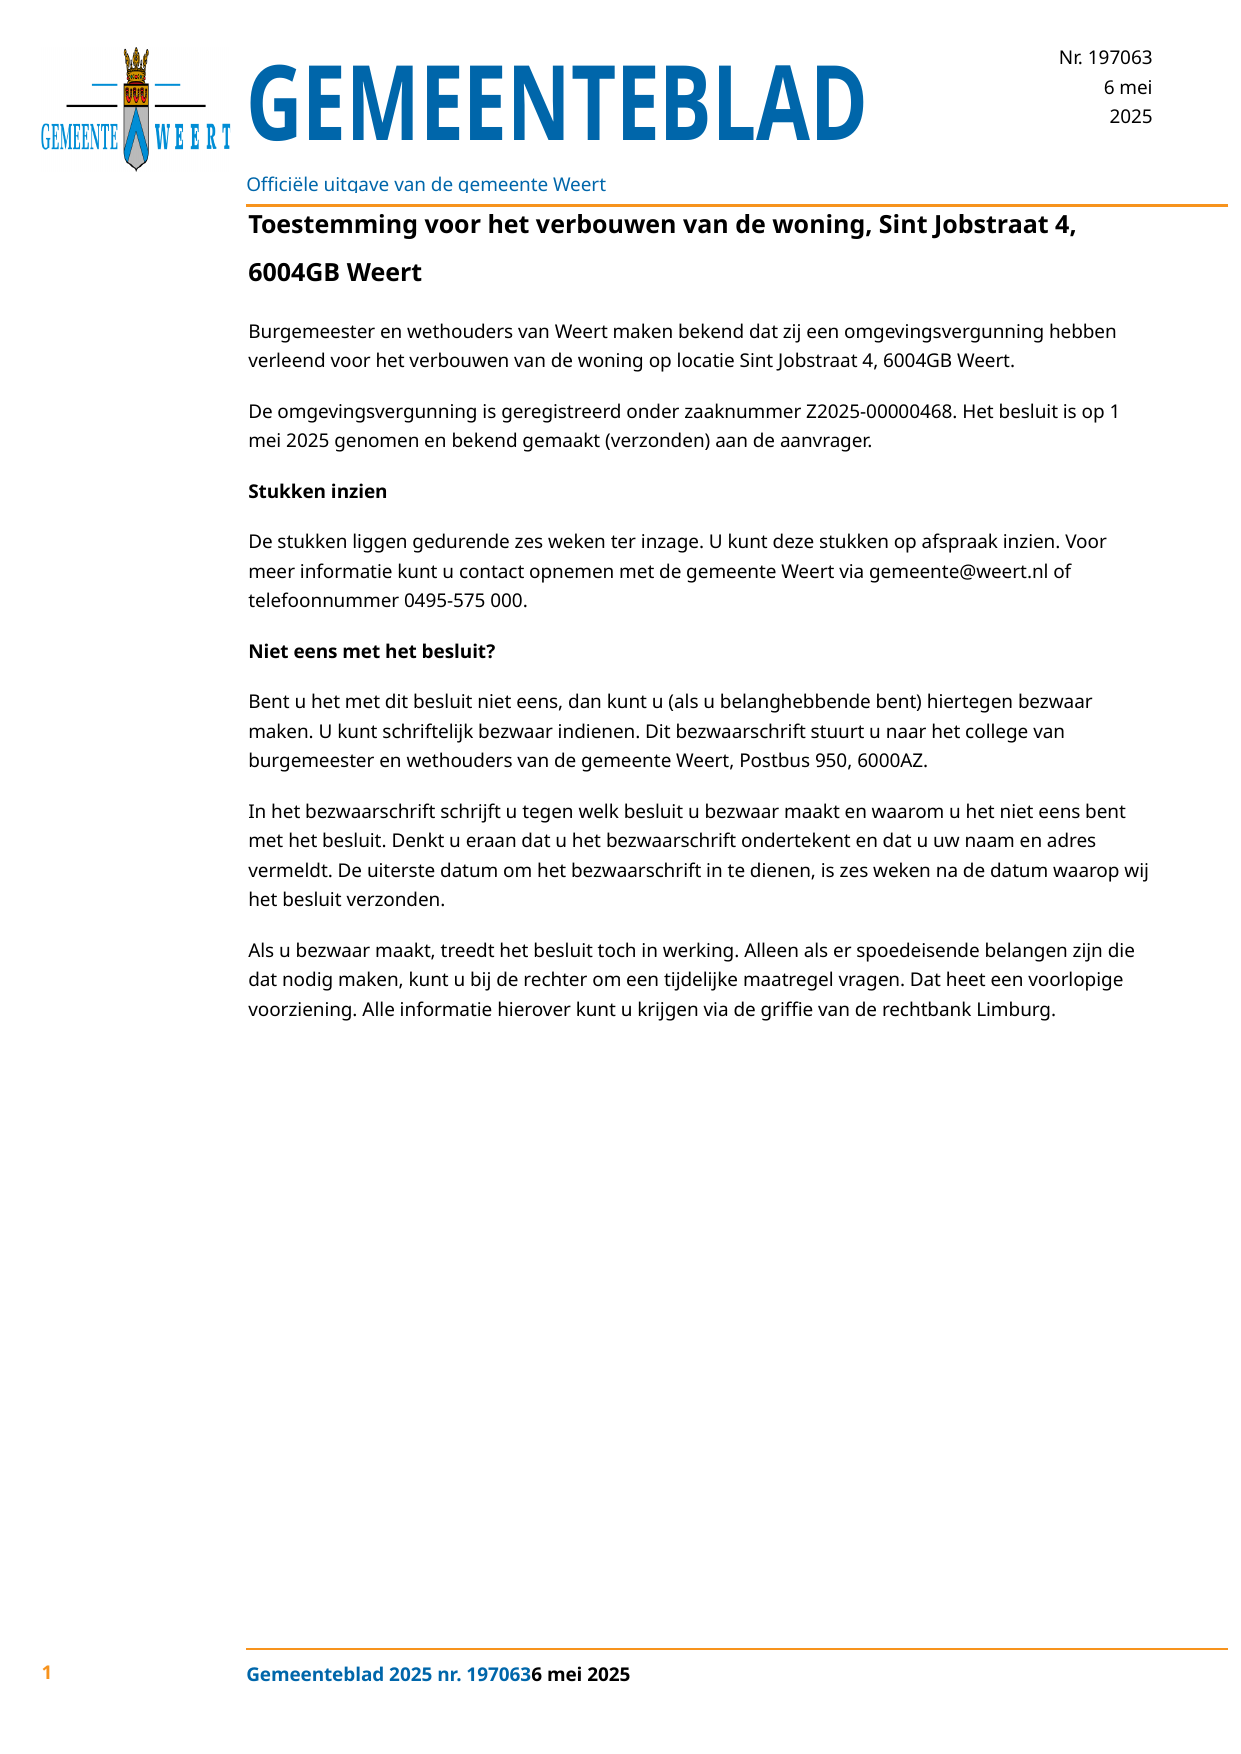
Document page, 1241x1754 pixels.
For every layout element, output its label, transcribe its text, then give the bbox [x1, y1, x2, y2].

picture [41, 47, 231, 172]
text De omgevingsvergunning is geregistreerd onder zaaknummer Z2025-00000468. Het besluit is op 1 mei 2025 genomen en bekend gemaakt (verzonden) aan de aanvrager. [248, 398, 1152, 453]
text Bent u het met dit besluit niet eens, dan kunt u (als u belanghebbende bent) hiertegen bezwaar maken. U kunt schriftelijk bezwaar indienen. Dit bezwaarschrift stuurt u naar het college van burgemeester en wethouders van de gemeente Weert, Postbus 950, 6000AZ. [248, 688, 1152, 773]
text In het bezwaarschrift schrijft u tegen welk besluit u bezwaar maakt en waarom u het niet eens bent met het besluit. Denkt u eraan dat u het bezwaarschrift ondertekent en dat u uw naam en adres vermeldt. De uiterste datum om het bezwaarschrift in te dienen, is zes weken na de datum waarop wij het besluit verzonden. [248, 798, 1152, 912]
text De stukken liggen gedurende zes weken ter inzage. U kunt deze stukken op afspraak inzien. Voor meer informatie kunt u contact opnemen met de gemeente Weert via gemeente@weert.nl of telefoonnummer 0495-575 000. [248, 528, 1152, 613]
text Toestemming voor het verbouwen van de woning, Sint Jobstraat 4, 6004GB Weert [248, 207, 1152, 288]
text Stukken inzien [248, 478, 1152, 504]
text Als u bezwaar maakt, treedt het besluit toch in werking. Alleen als er spoedeisende belangen zijn die dat nodig maken, kunt u bij de rechter om een tijdelijke maatregel vragen. Dat heet een voorlopige voorziening. Alle informatie hierover kunt u krijgen via de griffie van de rechtbank Limburg. [248, 937, 1152, 1022]
text Burgemeester en wethouders van Weert maken bekend dat zij een omgevingsvergunning hebben verleend voor het verbouwen van de woning op locatie Sint Jobstraat 4, 6004GB Weert. [248, 318, 1152, 373]
text Niet eens met het besluit? [248, 638, 1152, 664]
